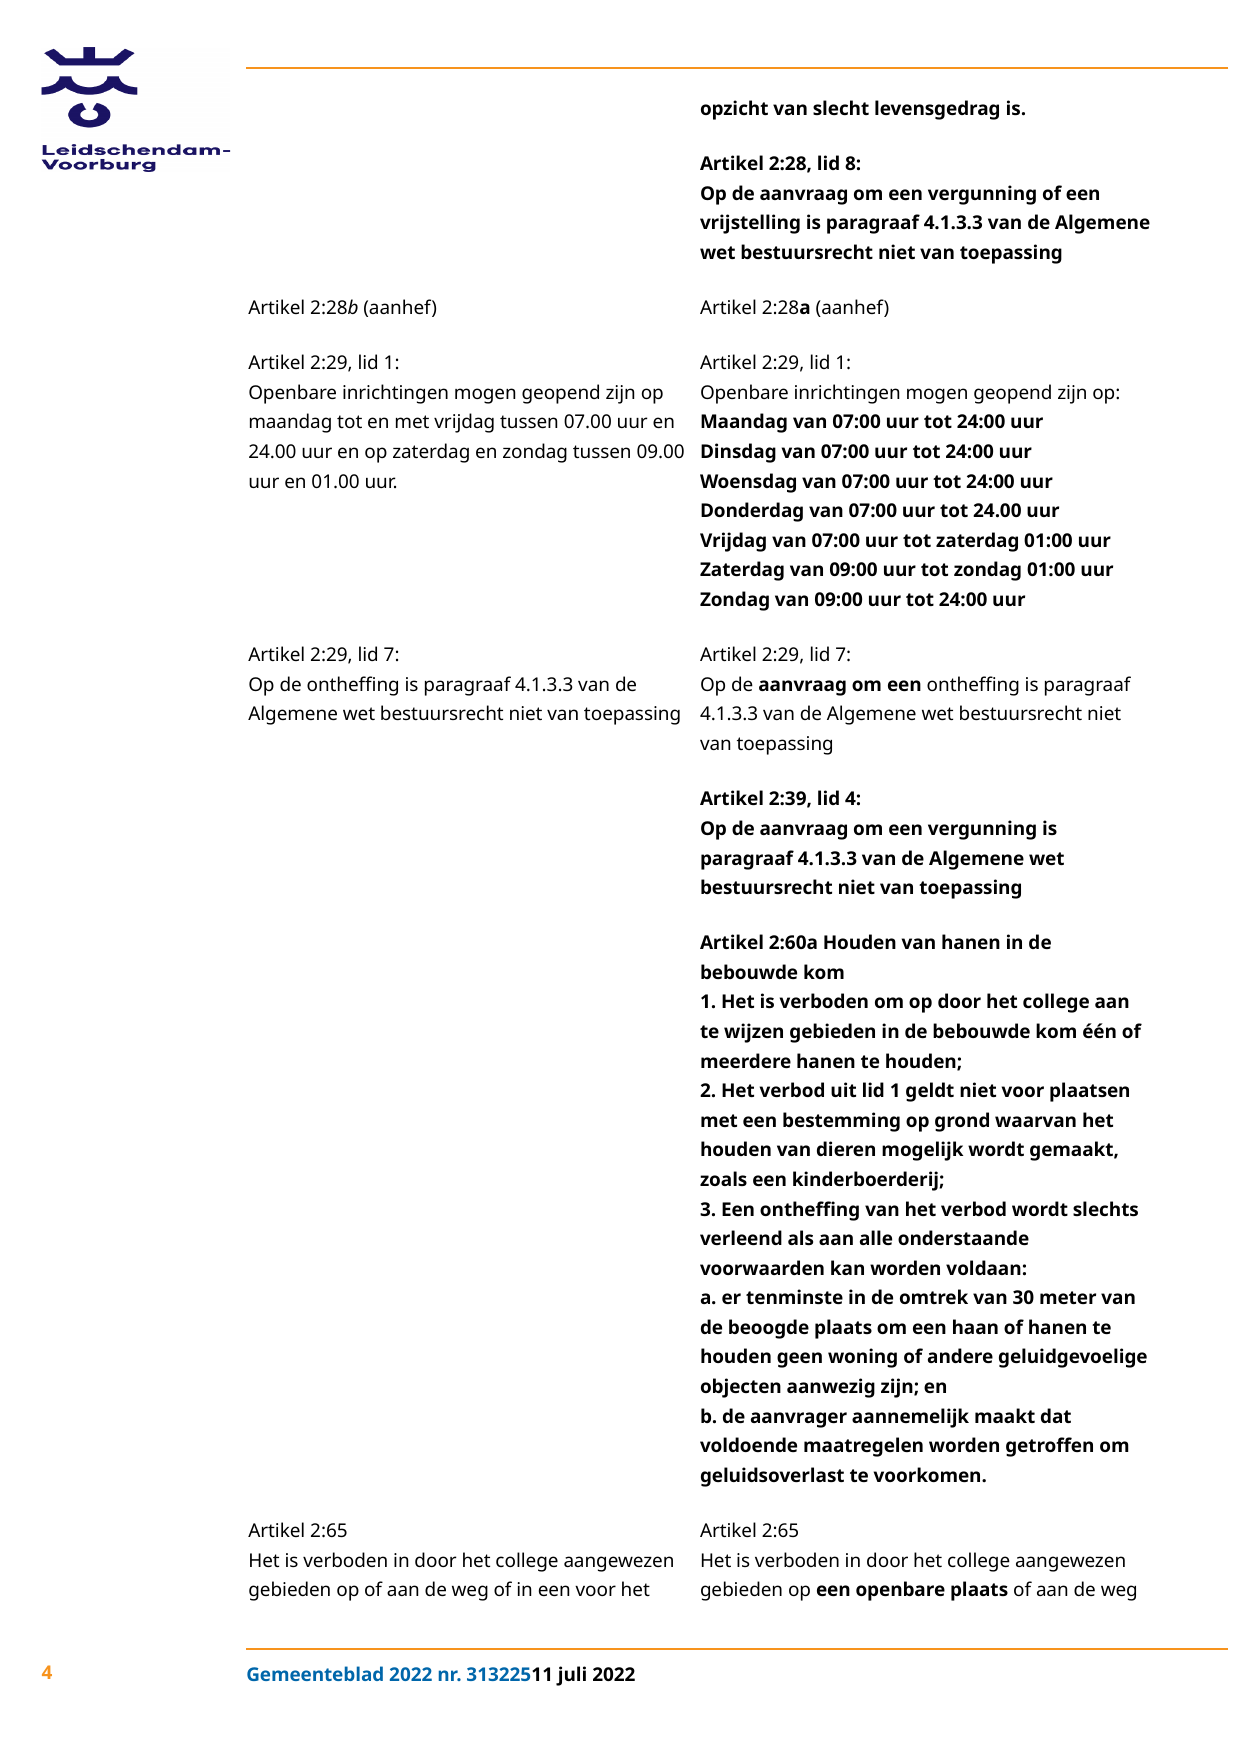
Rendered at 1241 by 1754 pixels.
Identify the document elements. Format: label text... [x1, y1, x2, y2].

table_cell [248, 786, 700, 929]
picture [41, 47, 231, 172]
table_cell Artikel 2:28b (aanhef) [248, 294, 700, 349]
table_cell opzicht van slecht levensgedrag is. [700, 95, 1152, 150]
table_cell Artikel 2:29, lid 1: Openbare inrichtingen mogen geopend zijn op maandag tot en met vrijdag tussen 07.00 uur en 24.00 uur en op zaterdag en zondag tussen 09.00 uur en 01.00 uur. [248, 350, 700, 641]
table_cell Artikel 2:65 Het is verboden in door het college aangewezen gebieden op of aan de weg of in een voor het [248, 1518, 700, 1602]
table_cell Artikel 2:39, lid 4: Op de aanvraag om een vergunning is paragraaf 4.1.3.3 van de Algemene wet bestuursrecht niet van toepassing [700, 786, 1152, 929]
table_cell [248, 95, 700, 150]
table_cell Artikel 2:29, lid 1: Openbare inrichtingen mogen geopend zijn op: Maandag van 07:00 uur tot 24:00 uur Dinsdag van 07:00 uur tot 24:00 uur Woensdag van 07:00 uur tot 24:00 uur Donderdag van 07:00 uur tot 24.00 uur Vrijdag van 07:00 uur tot zaterdag 01:00 uur Zaterdag van 09:00 uur tot zondag 01:00 uur Zondag van 09:00 uur tot 24:00 uur [700, 350, 1152, 641]
table_cell Artikel 2:60a Houden van hanen in de bebouwde kom 1. Het is verboden om op door het college aan te wijzen gebieden in de bebouwde kom één of meerdere hanen te houden; 2. Het verbod uit lid 1 geldt niet voor plaatsen met een bestemming op grond waarvan het houden van dieren mogelijk wordt gemaakt, zoals een kinderboerderij; 3. Een ontheffing van het verbod wordt slechts verleend als aan alle onderstaande voorwaarden kan worden voldaan: a. er tenminste in de omtrek van 30 meter van de beoogde plaats om een haan of hanen te houden geen woning of andere geluidgevoelige objecten aanwezig zijn; en b. de aanvrager aannemelijk maakt dat voldoende maatregelen worden getroffen om geluidsoverlast te voorkomen. [700, 930, 1152, 1517]
table_cell Artikel 2:29, lid 7: Op de aanvraag om een ontheffing is paragraaf 4.1.3.3 van de Algemene wet bestuursrecht niet van toepassing [700, 641, 1152, 786]
table_cell Artikel 2:65 Het is verboden in door het college aangewezen gebieden op een openbare plaats of aan de weg [700, 1518, 1152, 1602]
table_cell [248, 930, 700, 1517]
table_cell [248, 150, 700, 294]
table_cell Artikel 2:28a (aanhef) [700, 294, 1152, 349]
table_cell Artikel 2:29, lid 7: Op de ontheffing is paragraaf 4.1.3.3 van de Algemene wet bestuursrecht niet van toepassing [248, 641, 700, 786]
table_cell Artikel 2:28, lid 8: Op de aanvraag om een vergunning of een vrijstelling is paragraaf 4.1.3.3 van de Algemene wet bestuursrecht niet van toepassing [700, 150, 1152, 294]
